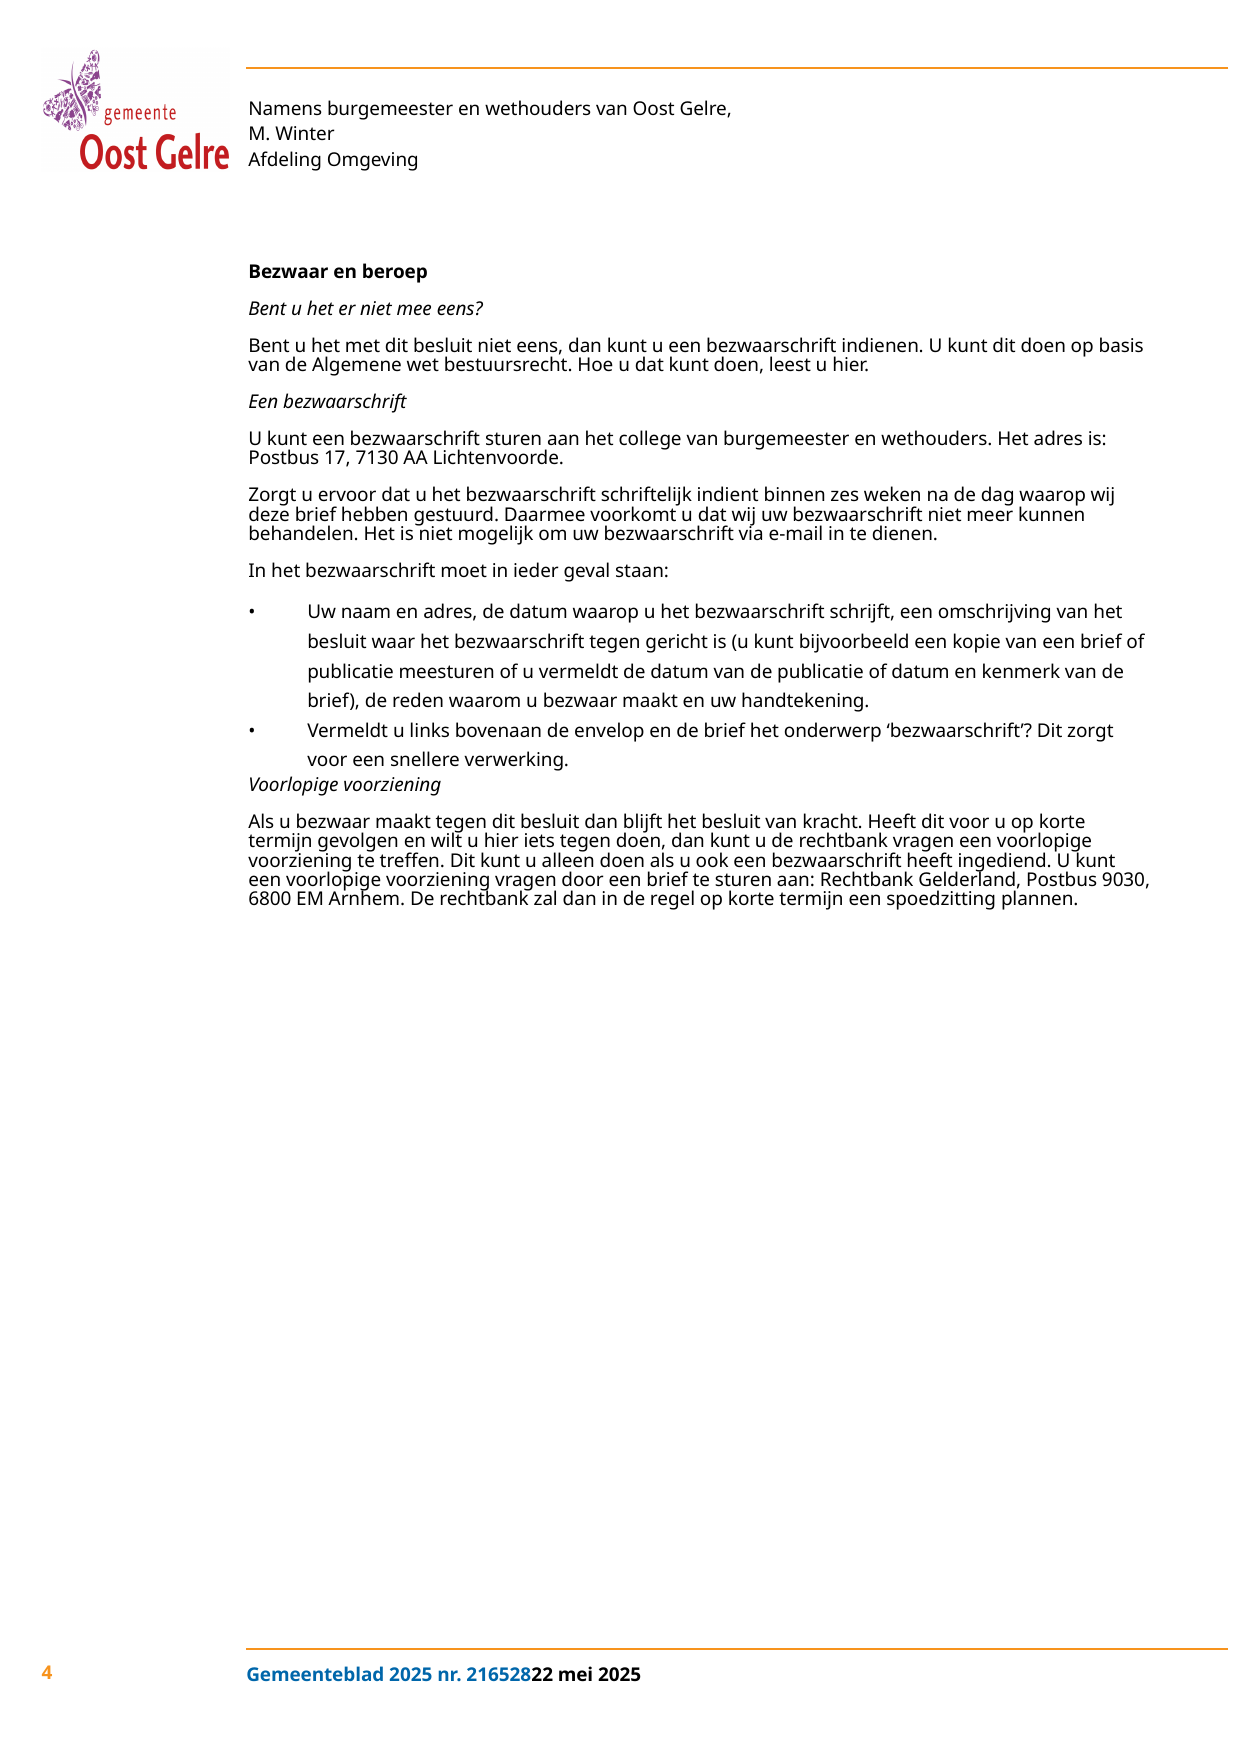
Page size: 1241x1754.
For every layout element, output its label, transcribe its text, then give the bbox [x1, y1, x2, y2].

text Zorgt u ervoor dat u het bezwaarschrift schriftelijk indient binnen zes weken na de dag waarop wij deze brief hebben gestuurd. Daarmee voorkomt u dat wij uw bezwaarschrift niet meer kunnen behandelen. Het is niet mogelijk om uw bezwaarschrift via e-mail in te dienen. [248, 486, 1152, 544]
text M. Winter [248, 121, 1152, 146]
text Afdeling Omgeving [248, 146, 1152, 172]
text Bent u het er niet mee eens? [248, 300, 1152, 319]
list Uw naam en adres, de datum waarop u het bezwaarschrift schrijft, een omschrijving van het besluit waar het bezwaarschrift tegen gericht is (u kunt bijvoorbeeld een kopie van een brief of publicatie meesturen of u vermeldt de datum van de publicatie of datum en kenmerk van de brief), de reden waarom u bezwaar maakt en uw handtekening. [248, 599, 1152, 713]
text U kunt een bezwaarschrift sturen aan het college van burgemeester en wethouders. Het adres is: Postbus 17, 7130 AA Lichtenvoorde. [248, 430, 1152, 468]
text In het bezwaarschrift moet in ieder geval staan: [248, 562, 1152, 581]
text Bezwaar en beroep [248, 263, 1152, 282]
list Vermeldt u links bovenaan de envelop en de brief het onderwerp ‘bezwaarschrift’? Dit zorgt voor een snellere verwerking. [248, 717, 1152, 772]
text Namens burgemeester en wethouders van Oost Gelre, [248, 95, 1152, 121]
text Voorlopige voorziening [248, 776, 1152, 796]
text Bent u het met dit besluit niet eens, dan kunt u een bezwaarschrift indienen. U kunt dit doen op basis van de Algemene wet bestuursrecht. Hoe u dat kunt doen, leest u hier. [248, 337, 1152, 375]
text Een bezwaarschrift [248, 393, 1152, 412]
picture [41, 47, 231, 172]
text Als u bezwaar maakt tegen dit besluit dan blijft het besluit van kracht. Heeft dit voor u op korte termijn gevolgen en wilt u hier iets tegen doen, dan kunt u de rechtbank vragen een voorlopige voorziening te treffen. Dit kunt u alleen doen als u ook een bezwaarschrift heeft ingediend. U kunt een voorlopige voorziening vragen door een brief te sturen aan: Rechtbank Gelderland, Postbus 9030, 6800 EM Arnhem. De rechtbank zal dan in de regel op korte termijn een spoedzitting plannen. [248, 813, 1152, 909]
